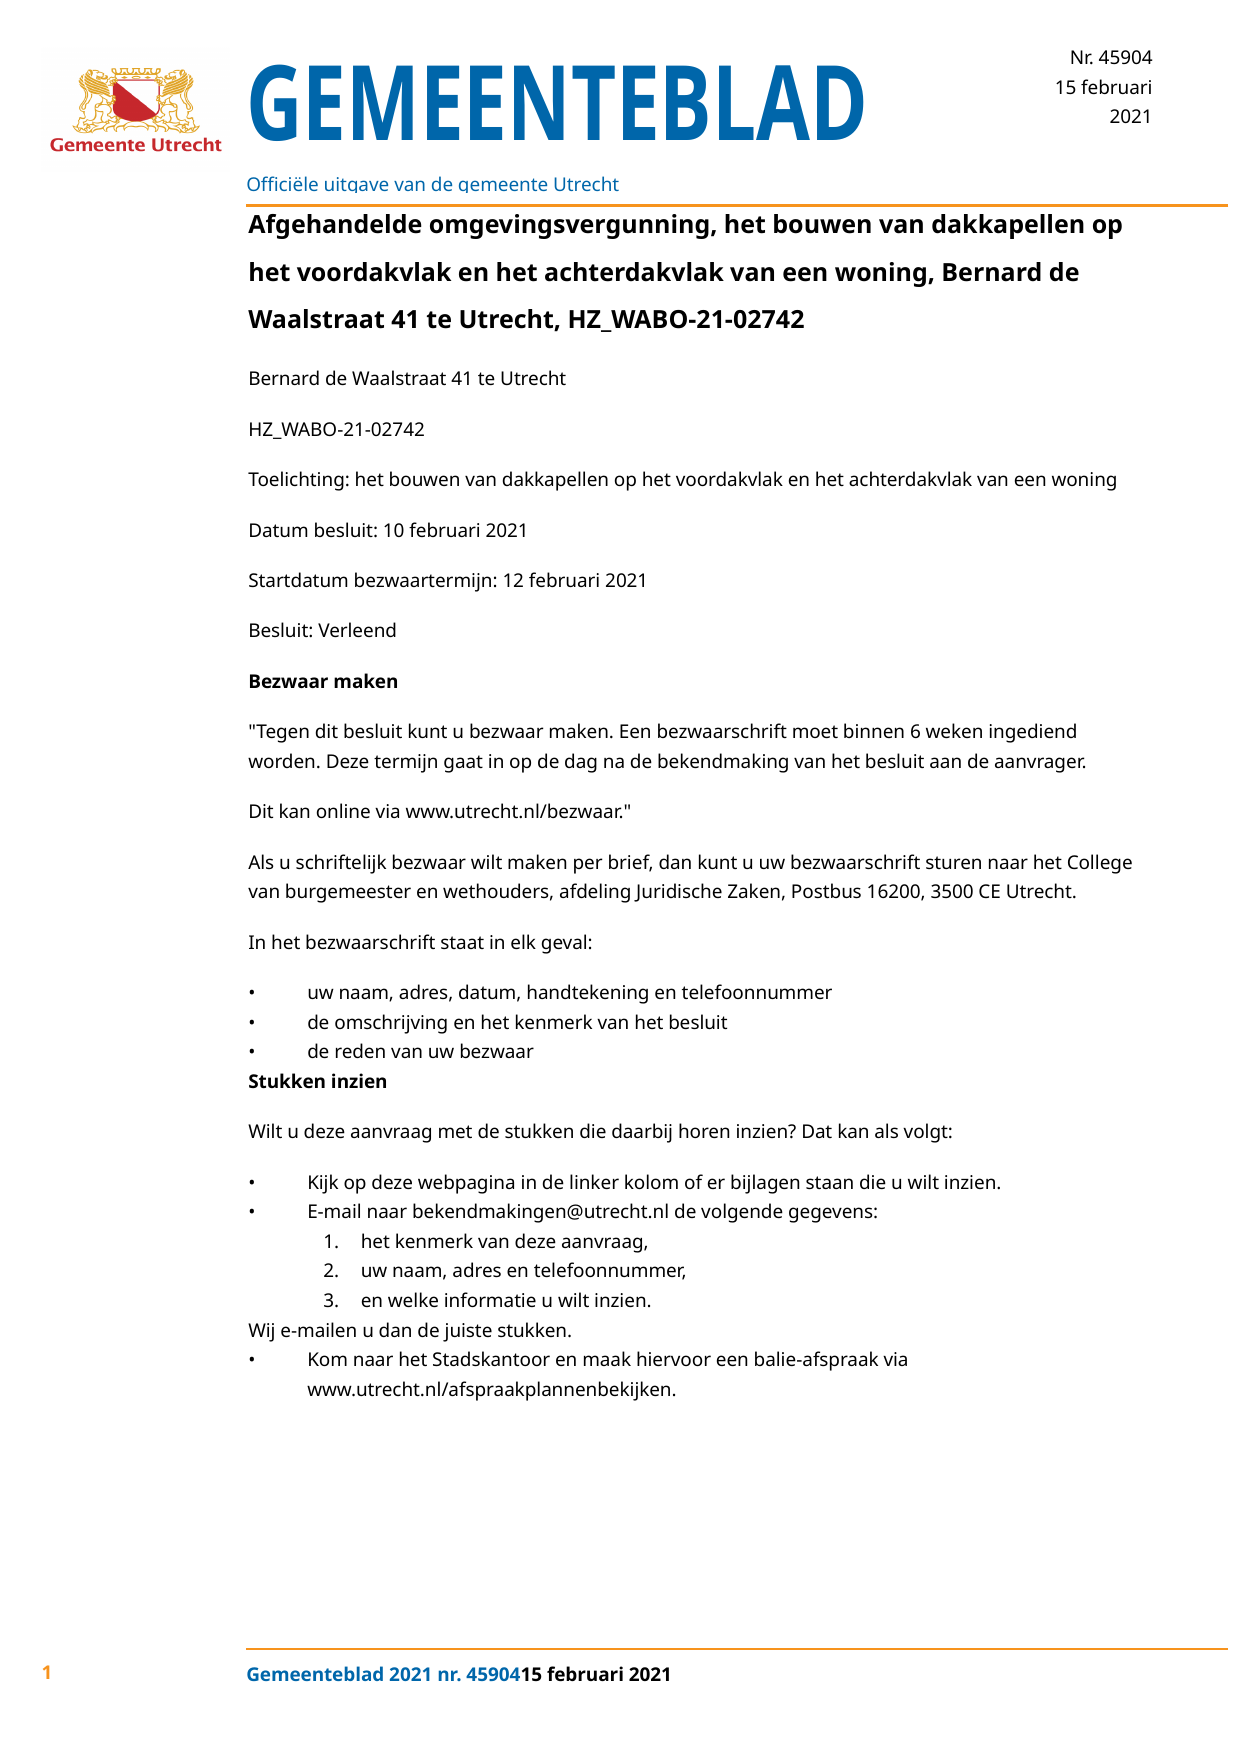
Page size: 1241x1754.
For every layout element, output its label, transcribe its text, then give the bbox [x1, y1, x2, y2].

picture [41, 47, 231, 172]
list E-mail naar bekendmakingen@utrecht.nl de volgende gegevens: [248, 1198, 1152, 1224]
list uw naam, adres en telefoonnummer, [323, 1258, 1152, 1283]
text In het bezwaarschrift staat in elk geval: [248, 929, 1152, 954]
text Bernard de Waalstraat 41 te Utrecht [248, 366, 1152, 391]
list Kijk op deze webpagina in de linker kolom of er bijlagen staan die u wilt inzien. [248, 1169, 1152, 1194]
text Besluit: Verleend [248, 618, 1152, 643]
text Als u schriftelijk bezwaar wilt maken per brief, dan kunt u uw bezwaarschrift sturen naar het College van burgemeester en wethouders, afdeling Juridische Zaken, Postbus 16200, 3500 CE Utrecht. [248, 849, 1152, 904]
list Kom naar het Stadskantoor en maak hiervoor een balie-afspraak via www.utrecht.nl/afspraakplannenbekijken. [248, 1346, 1152, 1402]
list de omschrijving en het kenmerk van het besluit [248, 1009, 1152, 1034]
text HZ_WABO-21-02742 [248, 416, 1152, 442]
text Stukken inzien [248, 1068, 1152, 1094]
list de reden van uw bezwaar [248, 1038, 1152, 1064]
text Wij e-mailen u dan de juiste stukken. [248, 1317, 1152, 1342]
list en welke informatie u wilt inzien. [323, 1287, 1152, 1313]
list uw naam, adres, datum, handtekening en telefoonnummer [248, 979, 1152, 1005]
text Wilt u deze aanvraag met de stukken die daarbij horen inzien? Dat kan als volgt: [248, 1118, 1152, 1144]
text Datum besluit: 10 februari 2021 [248, 517, 1152, 542]
text Dit kan online via www.utrecht.nl/bezwaar." [248, 798, 1152, 824]
text "Tegen dit besluit kunt u bezwaar maken. Een bezwaarschrift moet binnen 6 weken ingediend worden. Deze termijn gaat in op de dag na de bekendmaking van het besluit aan de aanvrager. [248, 718, 1152, 774]
text Afgehandelde omgevingsvergunning, het bouwen van dakkapellen op het voordakvlak en het achterdakvlak van een woning, Bernard de Waalstraat 41 te Utrecht, HZ_WABO-21-02742 [248, 207, 1152, 336]
text Toelichting: het bouwen van dakkapellen op het voordakvlak en het achterdakvlak van een woning [248, 466, 1152, 492]
text Startdatum bezwaartermijn: 12 februari 2021 [248, 567, 1152, 593]
list het kenmerk van deze aanvraag, [323, 1228, 1152, 1254]
text Bezwaar maken [248, 668, 1152, 694]
